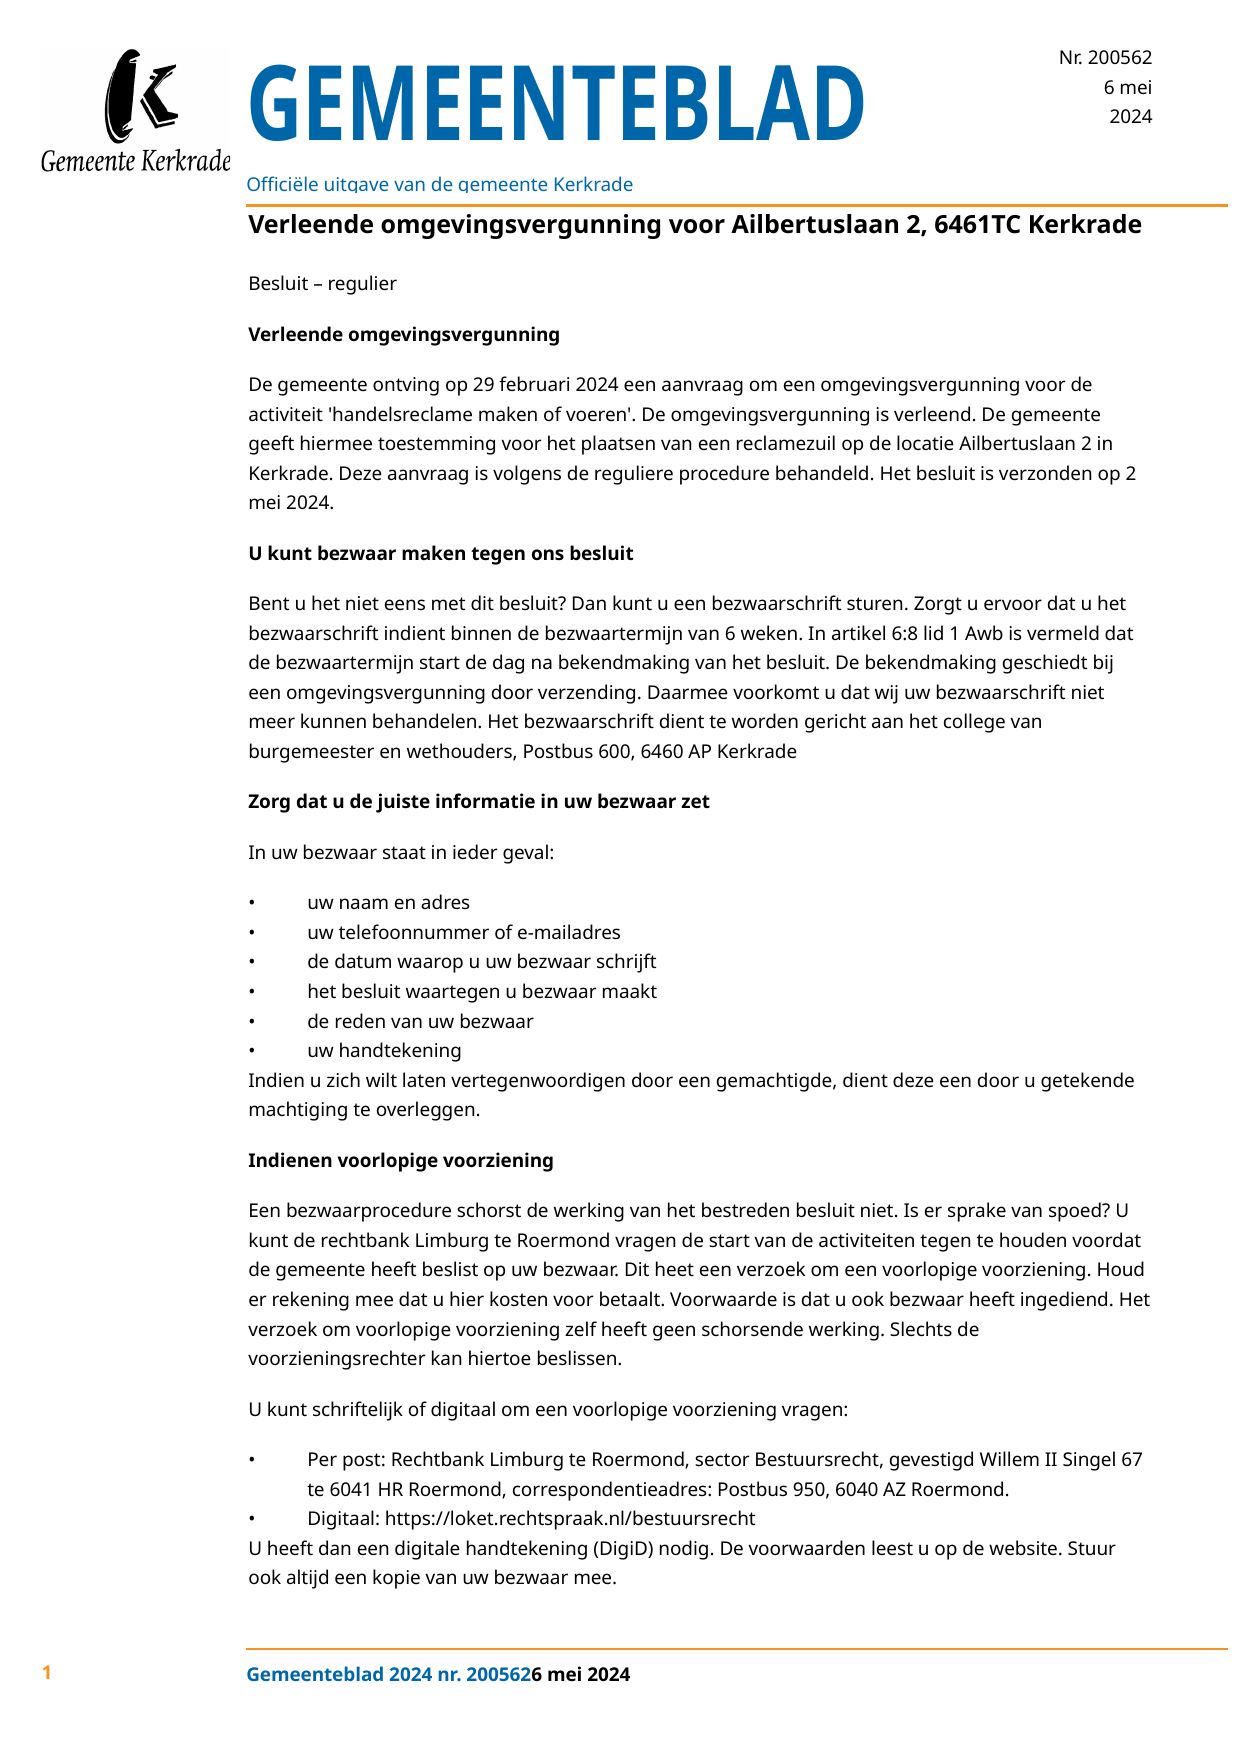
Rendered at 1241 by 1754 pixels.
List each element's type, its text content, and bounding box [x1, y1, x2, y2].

text De gemeente ontving op 29 februari 2024 een aanvraag om een omgevingsvergunning voor de activiteit 'handelsreclame maken of voeren'. De omgevingsvergunning is verleend. De gemeente geeft hiermee toestemming voor het plaatsen van een reclamezuil op de locatie Ailbertuslaan 2 in Kerkrade. Deze aanvraag is volgens de reguliere procedure behandeld. Het besluit is verzonden op 2 mei 2024. [248, 371, 1152, 515]
list de reden van uw bezwaar [248, 1008, 1152, 1033]
list de datum waarop u uw bezwaar schrijft [248, 949, 1152, 974]
list uw naam en adres [248, 889, 1152, 915]
list Digitaal: https://loket.rechtspraak.nl/bestuursrecht [248, 1505, 1152, 1531]
text Zorg dat u de juiste informatie in uw bezwaar zet [248, 789, 1152, 814]
list Per post: Rechtbank Limburg te Roermond, sector Bestuursrecht, gevestigd Willem II Singel 67 te 6041 HR Roermond, correspondentieadres: Postbus 950, 6040 AZ Roermond. [248, 1446, 1152, 1501]
list uw telefoonnummer of e-mailadres [248, 919, 1152, 945]
text U heeft dan een digitale handtekening (DigiD) nodig. De voorwaarden leest u op de website. Stuur ook altijd een kopie van uw bezwaar mee. [248, 1535, 1152, 1590]
list uw handtekening [248, 1037, 1152, 1063]
text Indien u zich wilt laten vertegenwoordigen door een gemachtigde, dient deze een door u getekende machtiging te overleggen. [248, 1067, 1152, 1122]
text Bent u het niet eens met dit besluit? Dan kunt u een bezwaarschrift sturen. Zorgt u ervoor dat u het bezwaarschrift indient binnen de bezwaartermijn van 6 weken. In artikel 6:8 lid 1 Awb is vermeld dat de bezwaartermijn start de dag na bekendmaking van het besluit. De bekendmaking geschiedt bij een omgevingsvergunning door verzending. Daarmee voorkomt u dat wij uw bezwaarschrift niet meer kunnen behandelen. Het bezwaarschrift dient te worden gericht aan het college van burgemeester en wethouders, Postbus 600, 6460 AP Kerkrade [248, 590, 1152, 764]
picture [41, 47, 231, 172]
text Een bezwaarprocedure schorst de werking van het bestreden besluit niet. Is er sprake van spoed? U kunt de rechtbank Limburg te Roermond vragen de start van de activiteiten tegen te houden voordat de gemeente heeft beslist op uw bezwaar. Dit heet een verzoek om een voorlopige voorziening. Houd er rekening mee dat u hier kosten voor betaalt. Voorwaarde is dat u ook bezwaar heeft ingediend. Het verzoek om voorlopige voorziening zelf heeft geen schorsende werking. Slechts de voorzieningsrechter kan hiertoe beslissen. [248, 1197, 1152, 1371]
list het besluit waartegen u bezwaar maakt [248, 978, 1152, 1004]
text In uw bezwaar staat in ieder geval: [248, 839, 1152, 865]
text Indienen voorlopige voorziening [248, 1147, 1152, 1173]
text Verleende omgevingsvergunning [248, 321, 1152, 346]
text U kunt bezwaar maken tegen ons besluit [248, 540, 1152, 566]
text Verleende omgevingsvergunning voor Ailbertuslaan 2, 6461TC Kerkrade [248, 207, 1152, 241]
text Besluit – regulier [248, 270, 1152, 296]
text U kunt schriftelijk of digitaal om een voorlopige voorziening vragen: [248, 1396, 1152, 1421]
